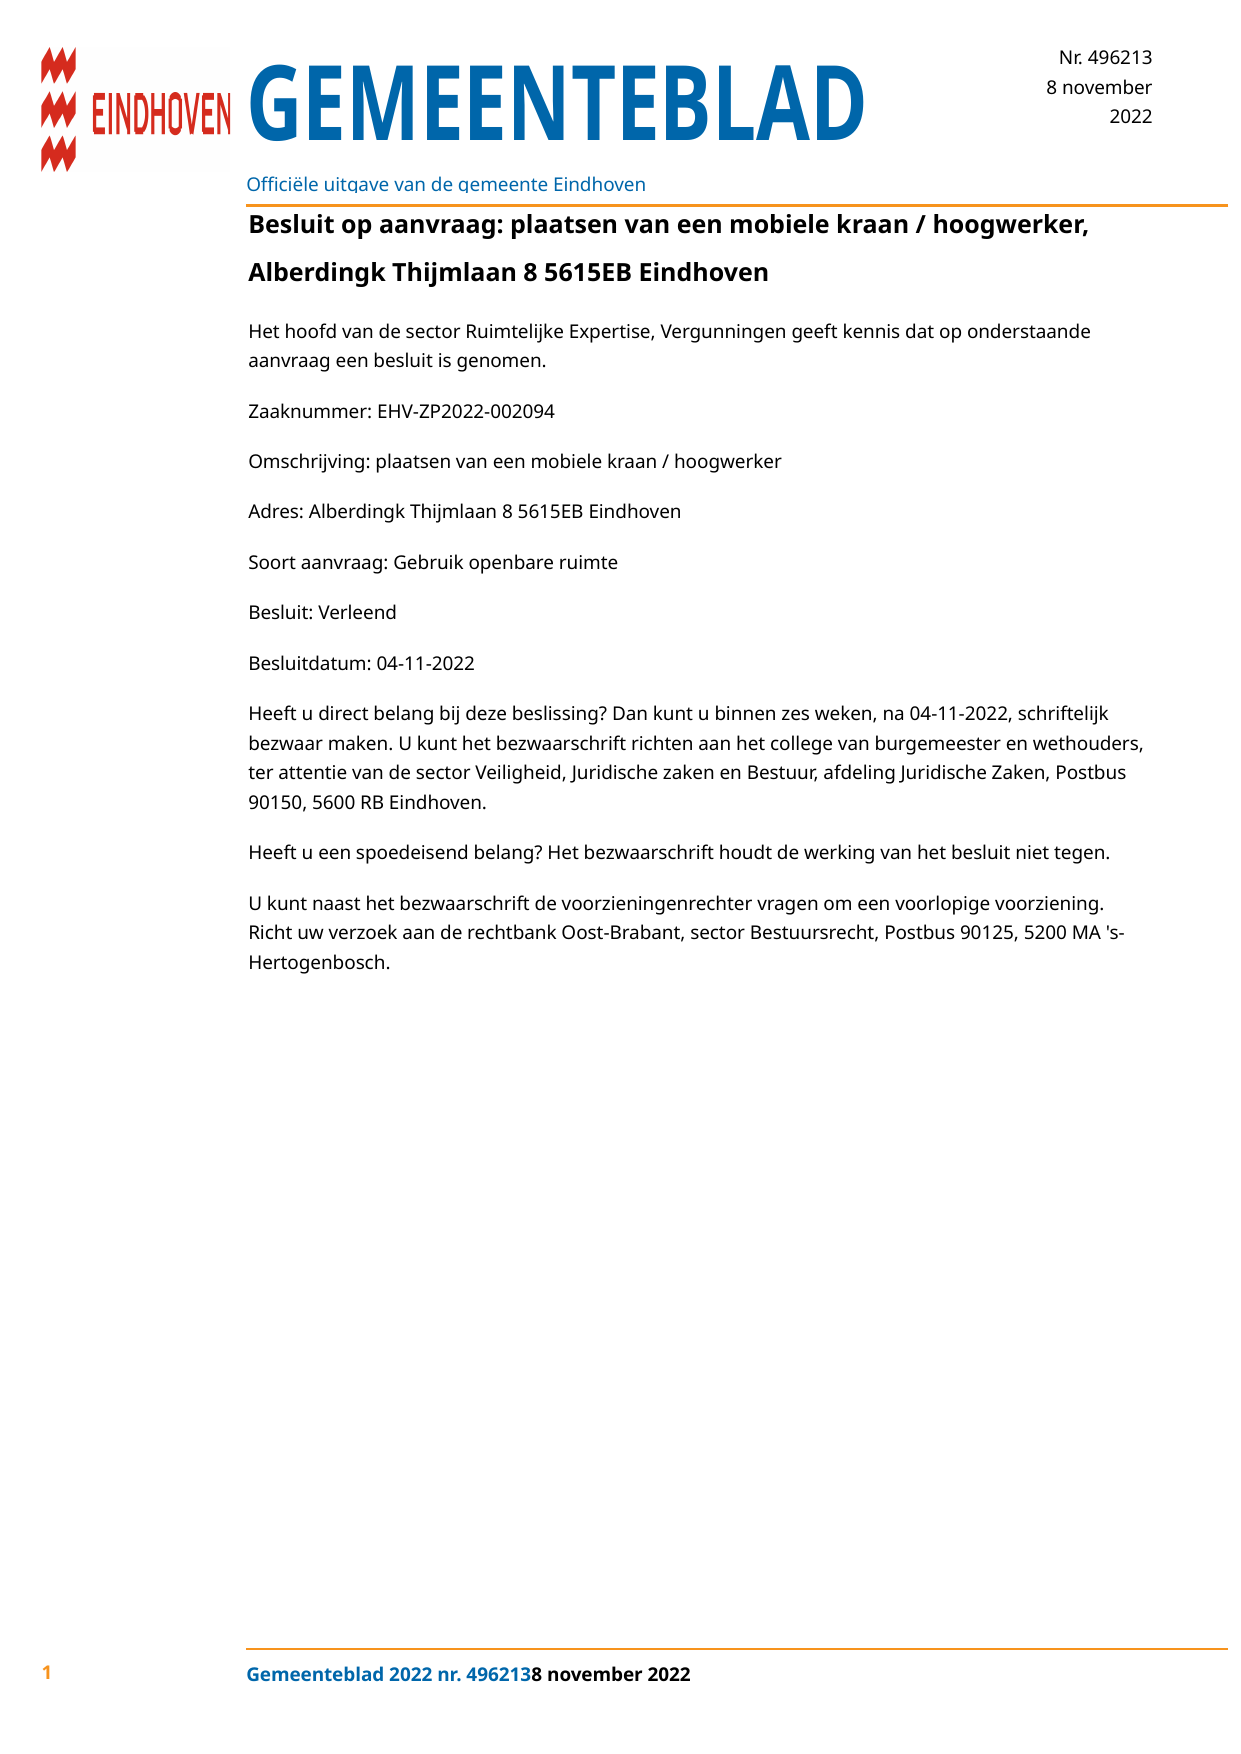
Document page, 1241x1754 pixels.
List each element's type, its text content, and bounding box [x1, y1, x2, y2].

text Soort aanvraag: Gebruik openbare ruimte [248, 549, 1152, 575]
text Omschrijving: plaatsen van een mobiele kraan / hoogwerker [248, 448, 1152, 474]
text Het hoofd van de sector Ruimtelijke Expertise, Vergunningen geeft kennis dat op onderstaande aanvraag een besluit is genomen. [248, 318, 1152, 373]
text Besluit op aanvraag: plaatsen van een mobiele kraan / hoogwerker, Alberdingk Thijmlaan 8 5615EB Eindhoven [248, 207, 1152, 288]
text Adres: Alberdingk Thijmlaan 8 5615EB Eindhoven [248, 499, 1152, 524]
text Besluit: Verleend [248, 599, 1152, 625]
text Besluitdatum: 04-11-2022 [248, 650, 1152, 676]
text Heeft u direct belang bij deze beslissing? Dan kunt u binnen zes weken, na 04-11-2022, schriftelijk bezwaar maken. U kunt het bezwaarschrift richten aan het college van burgemeester en wethouders, ter attentie van de sector Veiligheid, Juridische zaken en Bestuur, afdeling Juridische Zaken, Postbus 90150, 5600 RB Eindhoven. [248, 700, 1152, 815]
text U kunt naast het bezwaarschrift de voorzieningenrechter vragen om een voorlopige voorziening. Richt uw verzoek aan de rechtbank Oost-Brabant, sector Bestuursrecht, Postbus 90125, 5200 MA 's-Hertogenbosch. [248, 890, 1152, 975]
picture [41, 47, 231, 172]
text Heeft u een spoedeisend belang? Het bezwaarschrift houdt de werking van het besluit niet tegen. [248, 839, 1152, 865]
text Zaaknummer: EHV-ZP2022-002094 [248, 398, 1152, 424]
